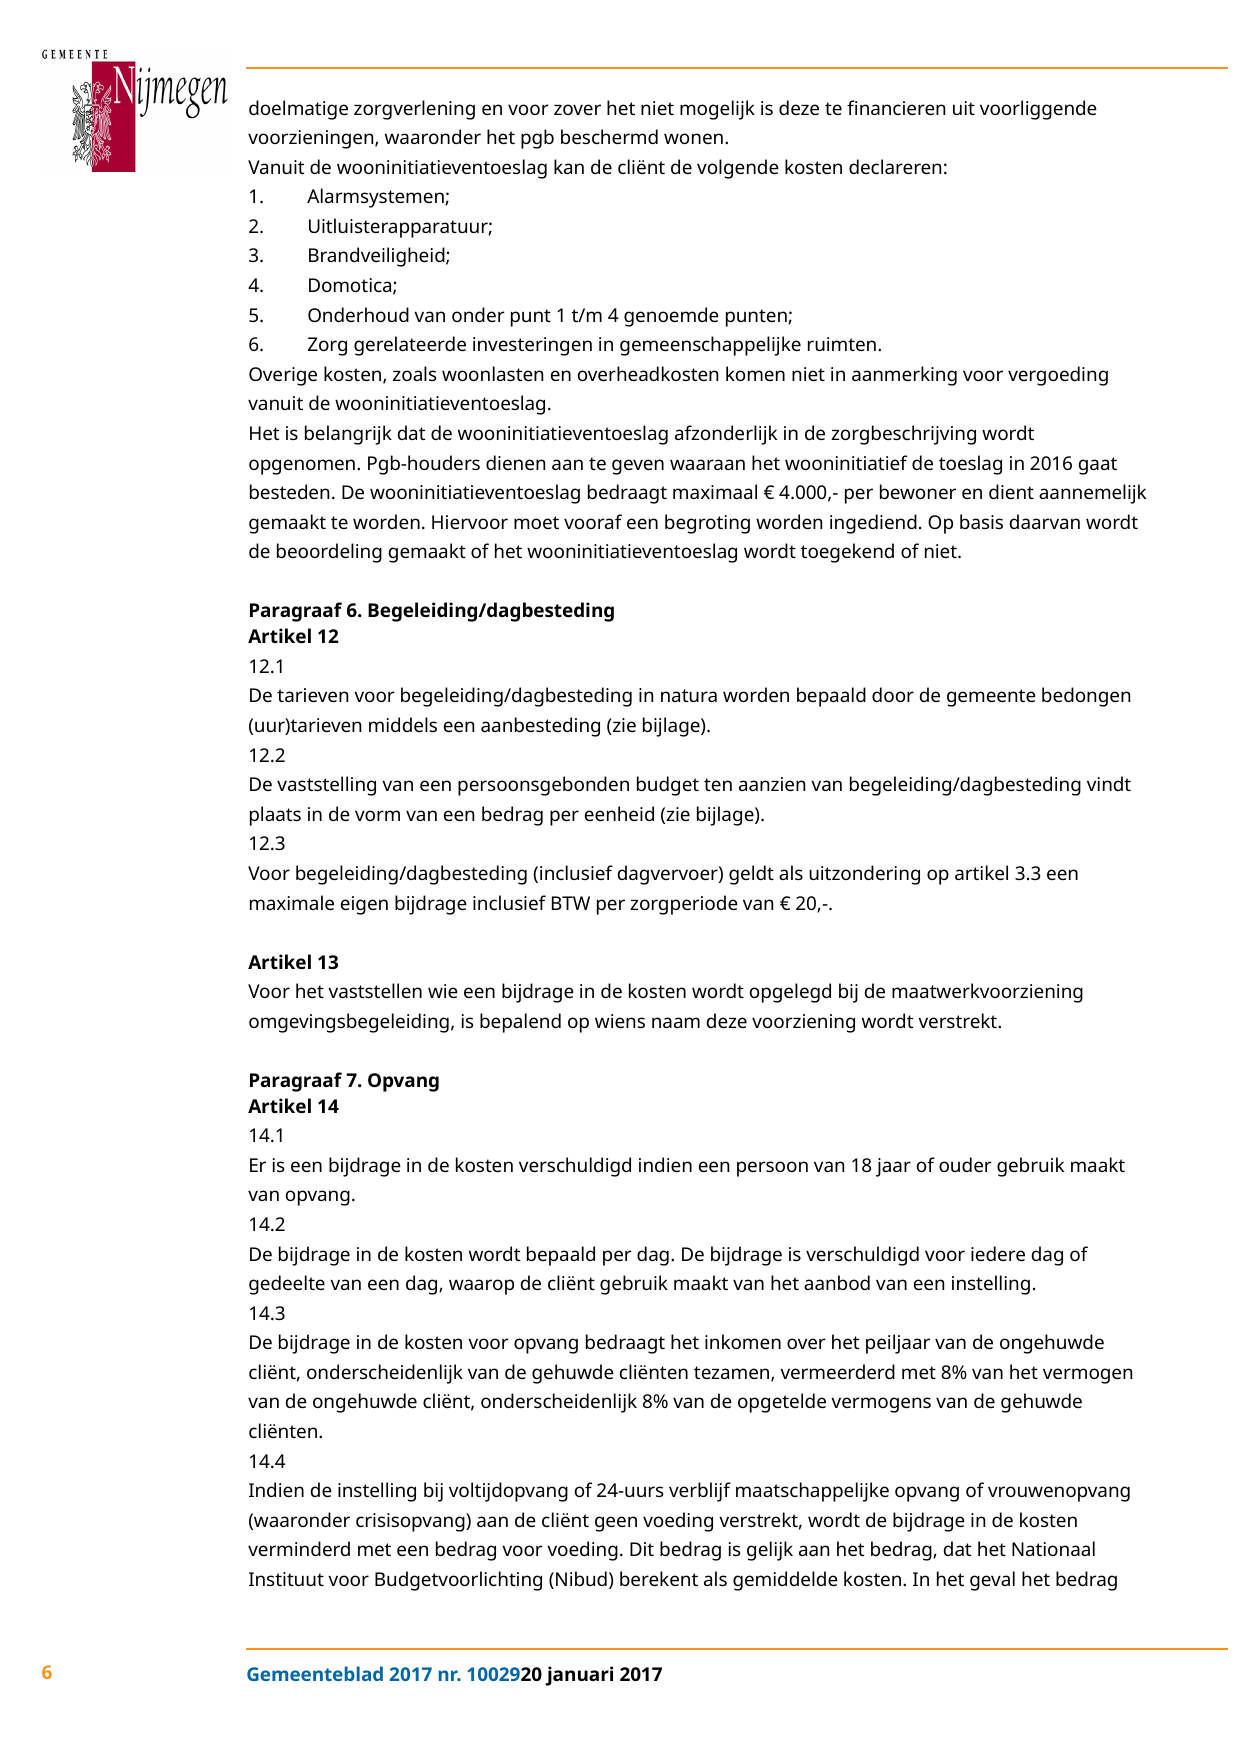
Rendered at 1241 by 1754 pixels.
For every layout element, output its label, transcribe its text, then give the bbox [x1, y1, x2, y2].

picture [41, 47, 231, 172]
text 14.1 [248, 1122, 1152, 1148]
text Het is belangrijk dat de wooninitiatieventoeslag afzonderlijk in de zorgbeschrijving wordt opgenomen. Pgb-houders dienen aan te geven waaraan het wooninitiatief de toeslag in 2016 gaat besteden. De wooninitiatieventoeslag bedraagt maximaal € 4.000,- per bewoner en dient aannemelijk gemaakt te worden. Hiervoor moet vooraf een begroting worden ingediend. Op basis daarvan wordt de beoordeling gemaakt of het wooninitiatieventoeslag wordt toegekend of niet. [248, 420, 1152, 564]
text Vanuit de wooninitiatieventoeslag kan de cliënt de volgende kosten declareren: [248, 154, 1152, 180]
text Artikel 13 [248, 949, 1152, 974]
list Domotica; [248, 272, 1152, 298]
text Er is een bijdrage in de kosten verschuldigd indien een persoon van 18 jaar of ouder gebruik maakt van opvang. [248, 1152, 1152, 1207]
text 14.3 [248, 1300, 1152, 1326]
list Brandveiligheid; [248, 243, 1152, 268]
text De tarieven voor begeleiding/dagbesteding in natura worden bepaald door de gemeente bedongen (uur)tarieven middels een aanbesteding (zie bijlage). [248, 683, 1152, 738]
list Uitluisterapparatuur; [248, 213, 1152, 239]
text 12.2 [248, 742, 1152, 767]
text De bijdrage in de kosten wordt bepaald per dag. De bijdrage is verschuldigd voor iedere dag of gedeelte van een dag, waarop de cliënt gebruik maakt van het aanbod van een instelling. [248, 1241, 1152, 1296]
text doelmatige zorgverlening en voor zover het niet mogelijk is deze te financieren uit voorliggende voorzieningen, waaronder het pgb beschermd wonen. [248, 95, 1152, 150]
text Artikel 12 [248, 623, 1152, 649]
text Paragraaf 7. Opvang [248, 1067, 1152, 1093]
text Overige kosten, zoals woonlasten en overheadkosten komen niet in aanmerking voor vergoeding vanuit de wooninitiatieventoeslag. [248, 361, 1152, 416]
text Voor het vaststellen wie een bijdrage in de kosten wordt opgelegd bij de maatwerkvoorziening omgevingsbegeleiding, is bepalend op wiens naam deze voorziening wordt verstrekt. [248, 978, 1152, 1034]
text Paragraaf 6. Begeleiding/dagbesteding [248, 598, 1152, 623]
text De bijdrage in de kosten voor opvang bedraagt het inkomen over het peiljaar van de ongehuwde cliënt, onderscheidenlijk van de gehuwde cliënten tezamen, vermeerderd met 8% van het vermogen van de ongehuwde cliënt, onderscheidenlijk 8% van de opgetelde vermogens van de gehuwde cliënten. [248, 1329, 1152, 1444]
list Onderhoud van onder punt 1 t/m 4 genoemde punten; [248, 302, 1152, 328]
list Zorg gerelateerde investeringen in gemeenschappelijke ruimten. [248, 331, 1152, 357]
text 14.2 [248, 1211, 1152, 1237]
text 12.3 [248, 831, 1152, 856]
text Indien de instelling bij voltijdopvang of 24-uurs verblijf maatschappelijke opvang of vrouwenopvang (waaronder crisisopvang) aan de cliënt geen voeding verstrekt, wordt de bijdrage in de kosten verminderd met een bedrag voor voeding. Dit bedrag is gelijk aan het bedrag, dat het Nationaal Instituut voor Budgetvoorlichting (Nibud) berekent als gemiddelde kosten. In het geval het bedrag [248, 1477, 1152, 1592]
text De vaststelling van een persoonsgebonden budget ten aanzien van begeleiding/dagbesteding vindt plaats in de vorm van een bedrag per eenheid (zie bijlage). [248, 771, 1152, 827]
text Artikel 14 [248, 1093, 1152, 1119]
text 12.1 [248, 653, 1152, 679]
list Alarmsystemen; [248, 183, 1152, 209]
text Voor begeleiding/dagbesteding (inclusief dagvervoer) geldt als uitzondering op artikel 3.3 een maximale eigen bijdrage inclusief BTW per zorgperiode van € 20,-. [248, 860, 1152, 915]
text 14.4 [248, 1448, 1152, 1474]
